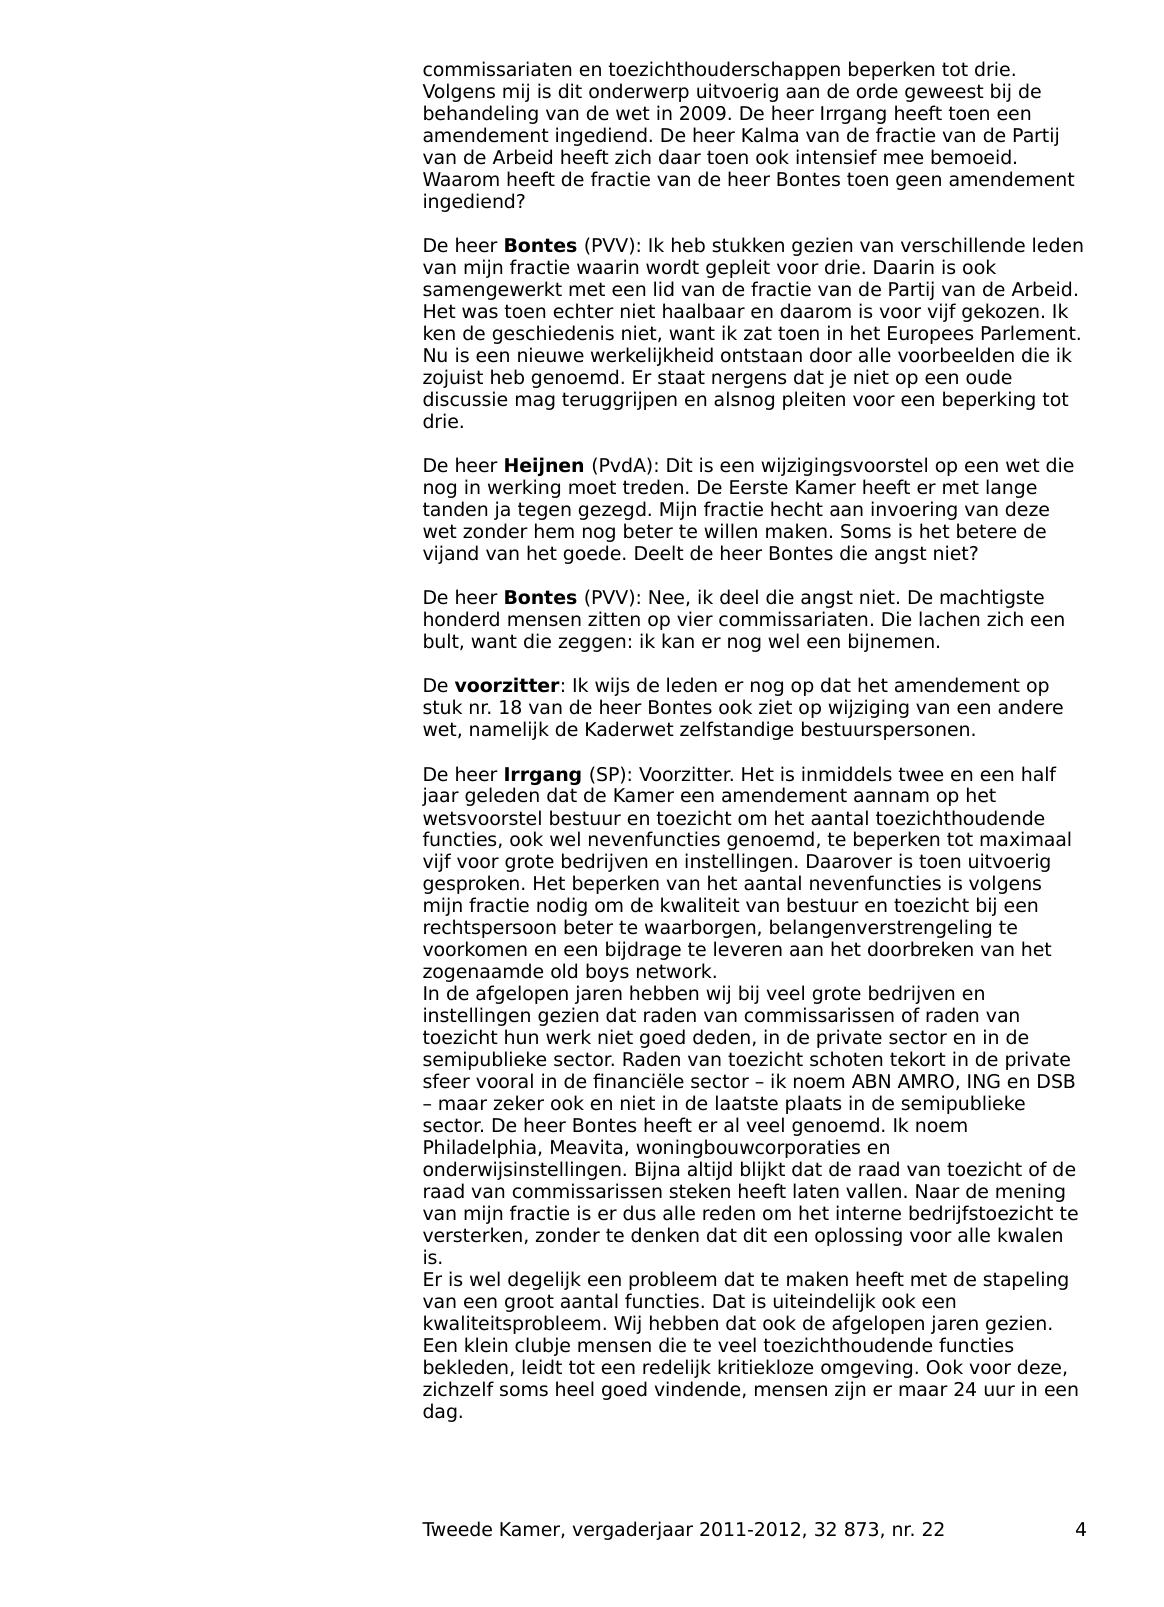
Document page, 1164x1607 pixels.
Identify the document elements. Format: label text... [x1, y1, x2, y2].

text In de afgelopen jaren hebben wij bij veel grote bedrijven en instellingen gezien dat raden van commissarissen of raden van toezicht hun werk niet goed deden, in de private sector en in de semipublieke sector. Raden van toezicht schoten tekort in de private sfeer vooral in de financiële sector – ik noem ABN AMRO, ING en DSB – maar zeker ook en niet in de laatste plaats in de semipublieke sector. De heer Bontes heeft er al veel genoemd. Ik noem Philadelphia, Meavita, woningbouwcorporaties en onderwijsinstellingen. Bijna altijd blijkt dat de raad van toezicht of de raad van commissarissen steken heeft laten vallen. Naar de mening van mijn fractie is er dus alle reden om het interne bedrijfstoezicht te versterken, zonder te denken dat dit een oplossing voor alle kwalen is. [422, 983, 1087, 1269]
text De heer Bontes (PVV): Ik heb stukken gezien van verschillende leden van mijn fractie waarin wordt gepleit voor drie. Daarin is ook samengewerkt met een lid van de fractie van de Partij van de Arbeid. Het was toen echter niet haalbaar en daarom is voor vijf gekozen. Ik ken de geschiedenis niet, want ik zat toen in het Europees Parlement. Nu is een nieuwe werkelijkheid ontstaan door alle voorbeelden die ik zojuist heb genoemd. Er staat nergens dat je niet op een oude discussie mag teruggrijpen en alsnog pleiten voor een beperking tot drie. [422, 235, 1087, 433]
text commissariaten en toezichthouderschappen beperken tot drie. Volgens mij is dit onderwerp uitvoerig aan de orde geweest bij de behandeling van de wet in 2009. De heer Irrgang heeft toen een amendement ingediend. De heer Kalma van de fractie van de Partij van de Arbeid heeft zich daar toen ook intensief mee bemoeid. Waarom heeft de fractie van de heer Bontes toen geen amendement ingediend? [422, 59, 1087, 213]
text De heer Heijnen (PvdA): Dit is een wijzigingsvoorstel op een wet die nog in werking moet treden. De Eerste Kamer heeft er met lange tanden ja tegen gezegd. Mijn fractie hecht aan invoering van deze wet zonder hem nog beter te willen maken. Soms is het betere de vijand van het goede. Deelt de heer Bontes die angst niet? [422, 455, 1087, 565]
text De heer Irrgang (SP): Voorzitter. Het is inmiddels twee en een half jaar geleden dat de Kamer een amendement aannam op het wetsvoorstel bestuur en toezicht om het aantal toezichthoudende functies, ook wel nevenfuncties genoemd, te beperken tot maximaal vijf voor grote bedrijven en instellingen. Daarover is toen uitvoerig gesproken. Het beperken van het aantal nevenfuncties is volgens mijn fractie nodig om de kwaliteit van bestuur en toezicht bij een rechtspersoon beter te waarborgen, belangenverstrengeling te voorkomen en een bijdrage te leveren aan het doorbreken van het zogenaamde old boys network. [422, 763, 1087, 983]
text De heer Bontes (PVV): Nee, ik deel die angst niet. De machtigste honderd mensen zitten op vier commissariaten. Die lachen zich een bult, want die zeggen: ik kan er nog wel een bijnemen. [422, 587, 1087, 653]
text Er is wel degelijk een probleem dat te maken heeft met de stapeling van een groot aantal functies. Dat is uiteindelijk ook een kwaliteitsprobleem. Wij hebben dat ook de afgelopen jaren gezien. Een klein clubje mensen die te veel toezichthoudende functies bekleden, leidt tot een redelijk kritiekloze omgeving. Ook voor deze, zichzelf soms heel goed vindende, mensen zijn er maar 24 uur in een dag. [422, 1269, 1087, 1423]
text De voorzitter: Ik wijs de leden er nog op dat het amendement op stuk nr. 18 van de heer Bontes ook ziet op wijziging van een andere wet, namelijk de Kaderwet zelfstandige bestuurspersonen. [422, 675, 1087, 741]
